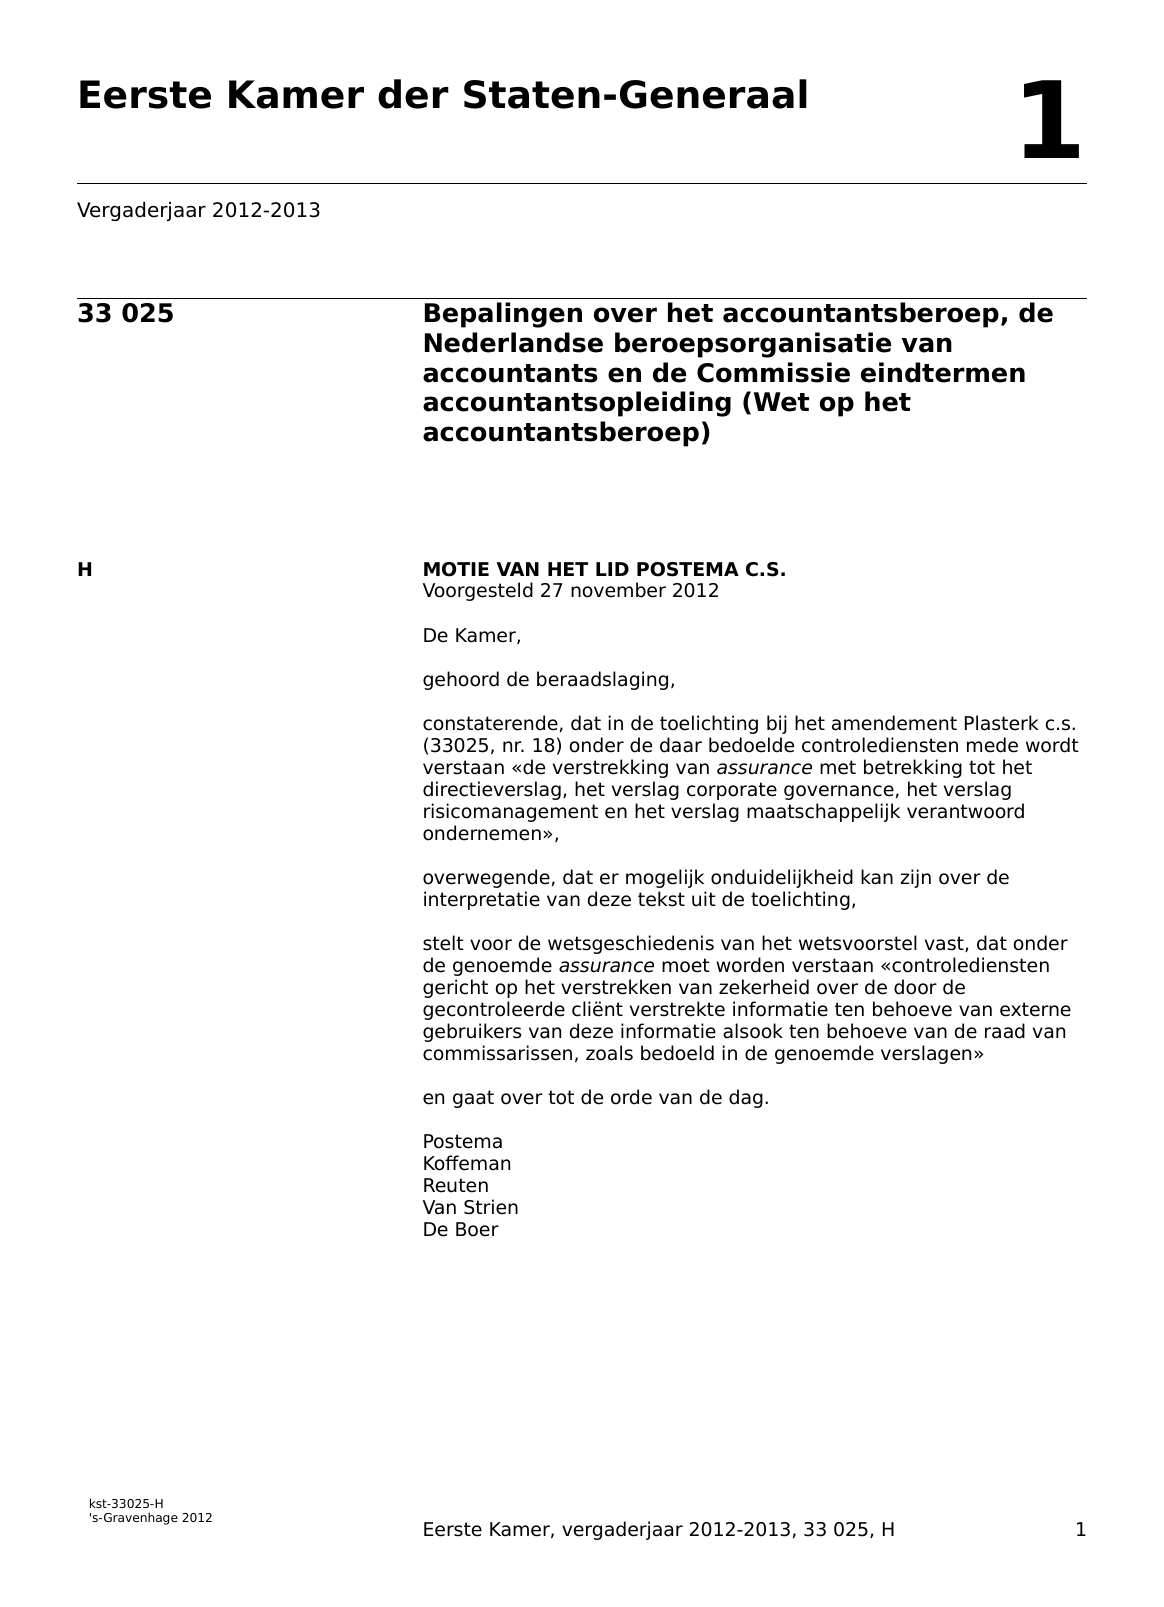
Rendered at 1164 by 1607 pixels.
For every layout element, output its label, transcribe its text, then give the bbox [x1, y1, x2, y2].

text 's-Gravenhage 2012 [88, 1511, 323, 1525]
subtitle H MOTIE VAN HET LID POSTEMA C.S. [77, 558, 1087, 580]
text en gaat over tot de orde van de dag. [422, 1087, 1087, 1109]
table_header 1 [886, 59, 1087, 183]
text stelt voor de wetsgeschiedenis van het wetsvoorstel vast, dat onder de genoemde assurance moet worden verstaan «controlediensten gericht op het verstrekken van zekerheid over de door de gecontroleerde cliënt verstrekte informatie ten behoeve van externe gebruikers van deze informatie alsook ten behoeve van de raad van commissarissen, zoals bedoeld in de genoemde verslagen» [422, 933, 1087, 1065]
text De Boer [422, 1219, 1087, 1241]
table_cell Vergaderjaar 2012-2013 [77, 184, 1087, 298]
subtitle 33 025 Bepalingen over het accountantsberoep, de Nederlandse beroepsorganisatie van accountants en de Commissie eindtermen accountantsopleiding (Wet op het accountantsberoep) [77, 299, 1087, 447]
text Postema [422, 1131, 1087, 1153]
text gehoord de beraadslaging, [422, 669, 1087, 691]
text constaterende, dat in de toelichting bij het amendement Plasterk c.s. (33025, nr. 18) onder de daar bedoelde controlediensten mede wordt verstaan «de verstrekking van assurance met betrekking tot het directieverslag, het verslag corporate governance, het verslag risicomanagement en het verslag maatschappelijk verantwoord ondernemen», [422, 713, 1087, 845]
table_header Eerste Kamer der Staten-Generaal [77, 59, 886, 183]
text Van Strien [422, 1197, 1087, 1219]
text De Kamer, [422, 624, 1087, 647]
text overwegende, dat er mogelijk onduidelijkheid kan zijn over de interpretatie van deze tekst uit de toelichting, [422, 867, 1087, 911]
text Koffeman [422, 1153, 1087, 1175]
text Reuten [422, 1175, 1087, 1197]
text kst-33025-H [88, 1497, 323, 1511]
text Voorgesteld 27 november 2012 [422, 580, 1087, 602]
